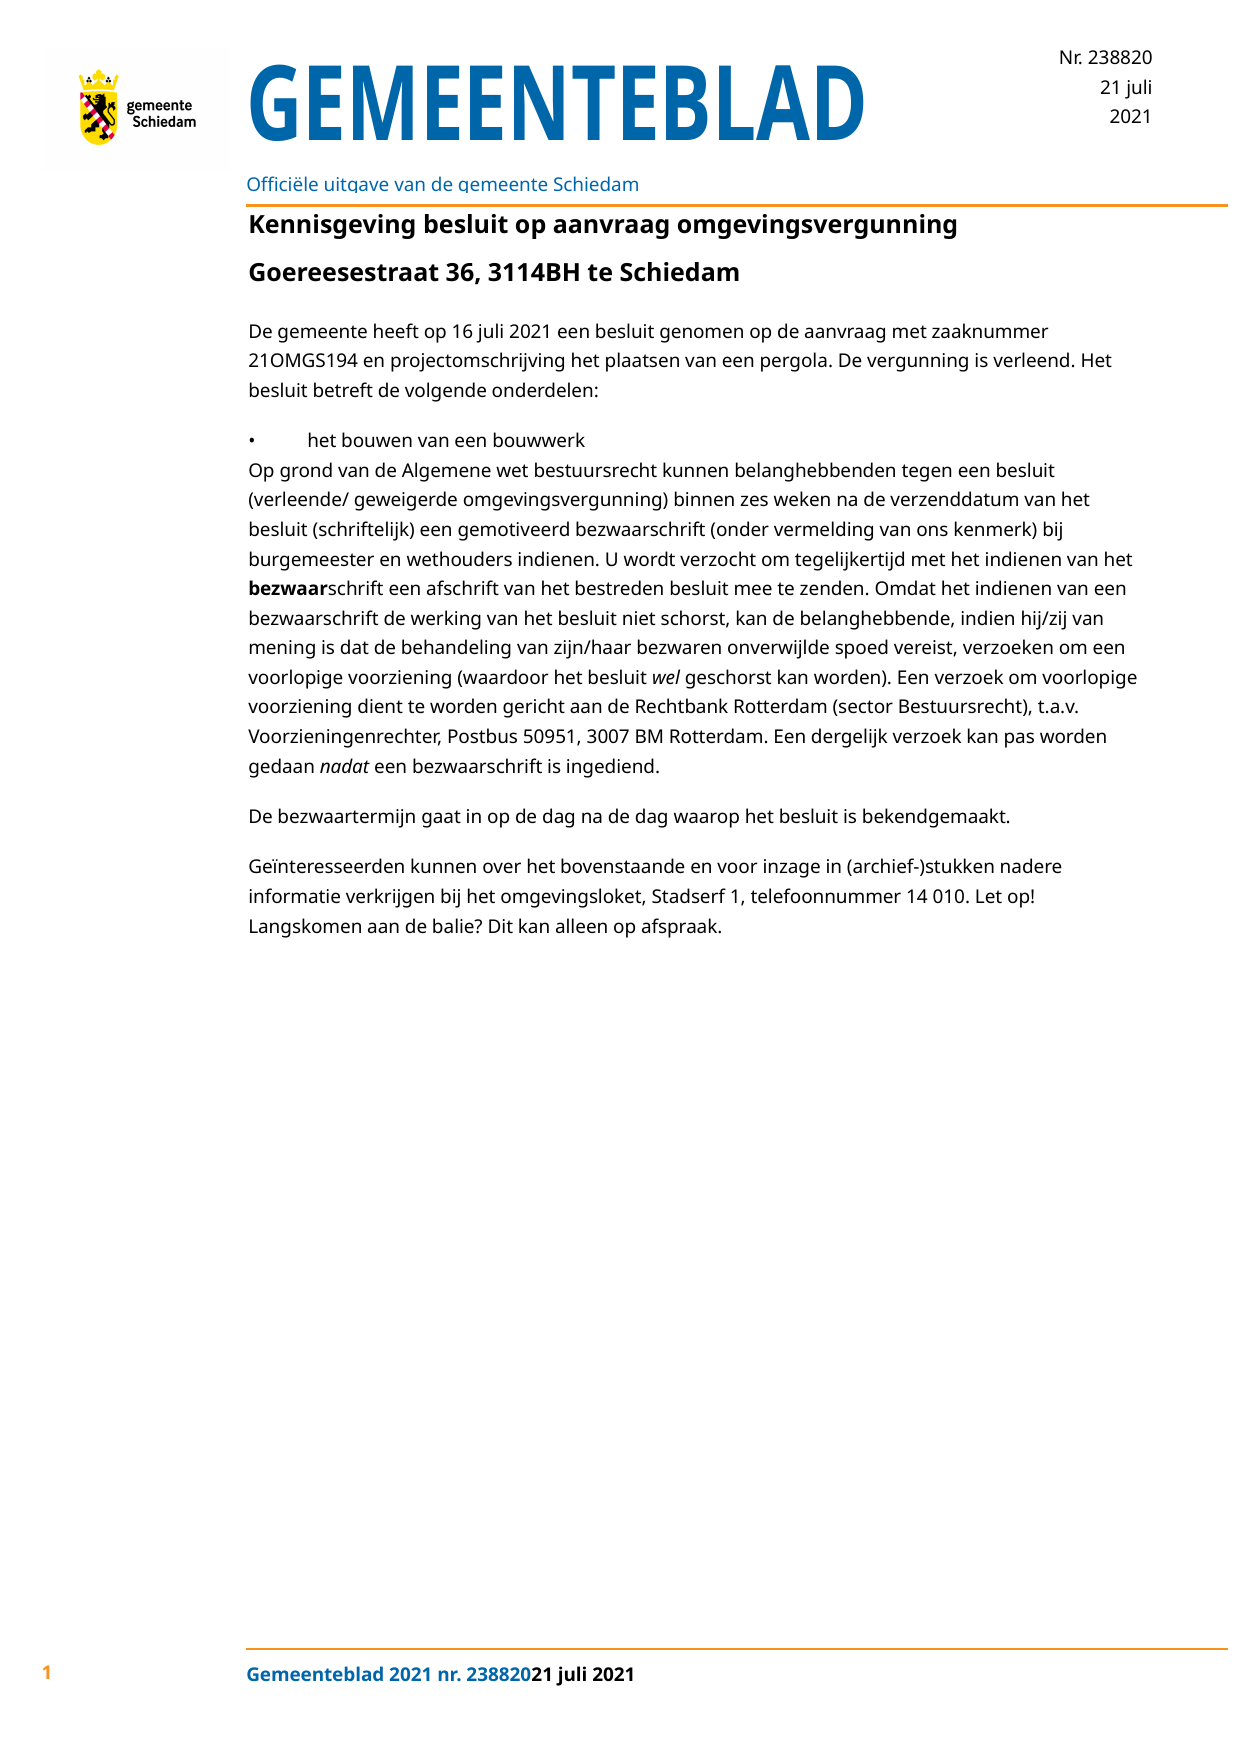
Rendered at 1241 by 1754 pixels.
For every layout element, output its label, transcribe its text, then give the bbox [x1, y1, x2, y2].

text Geïnteresseerden kunnen over het bovenstaande en voor inzage in (archief-)stukken nadere informatie verkrijgen bij het omgevingsloket, Stadserf 1, telefoonnummer 14 010. Let op! Langskomen aan de balie? Dit kan alleen op afspraak. [248, 854, 1152, 939]
text Op grond van de Algemene wet bestuursrecht kunnen belanghebbenden tegen een besluit (verleende/ geweigerde omgevingsvergunning) binnen zes weken na de verzenddatum van het besluit (schriftelijk) een gemotiveerd bezwaarschrift (onder vermelding van ons kenmerk) bij burgemeester en wethouders indienen. U wordt verzocht om tegelijkertijd met het indienen van het bezwaarschrift een afschrift van het bestreden besluit mee te zenden. Omdat het indienen van een bezwaarschrift de werking van het besluit niet schorst, kan de belanghebbende, indien hij/zij van mening is dat de behandeling van zijn/haar bezwaren onverwijlde spoed vereist, verzoeken om een voorlopige voorziening (waardoor het besluit wel geschorst kan worden). Een verzoek om voorlopige voorziening dient te worden gericht aan de Rechtbank Rotterdam (sector Bestuursrecht), t.a.v. Voorzieningenrechter, Postbus 50951, 3007 BM Rotterdam. Een dergelijk verzoek kan pas worden gedaan nadat een bezwaarschrift is ingediend. [248, 457, 1152, 779]
text Kennisgeving besluit op aanvraag omgevingsvergunning Goereesestraat 36, 3114BH te Schiedam [248, 207, 1152, 288]
text De gemeente heeft op 16 juli 2021 een besluit genomen op de aanvraag met zaaknummer 21OMGS194 en projectomschrijving het plaatsen van een pergola. De vergunning is verleend. Het besluit betreft de volgende onderdelen: [248, 318, 1152, 403]
list het bouwen van een bouwwerk [248, 427, 1152, 453]
text De bezwaartermijn gaat in op de dag na de dag waarop het besluit is bekendgemaakt. [248, 803, 1152, 829]
picture [41, 47, 231, 172]
